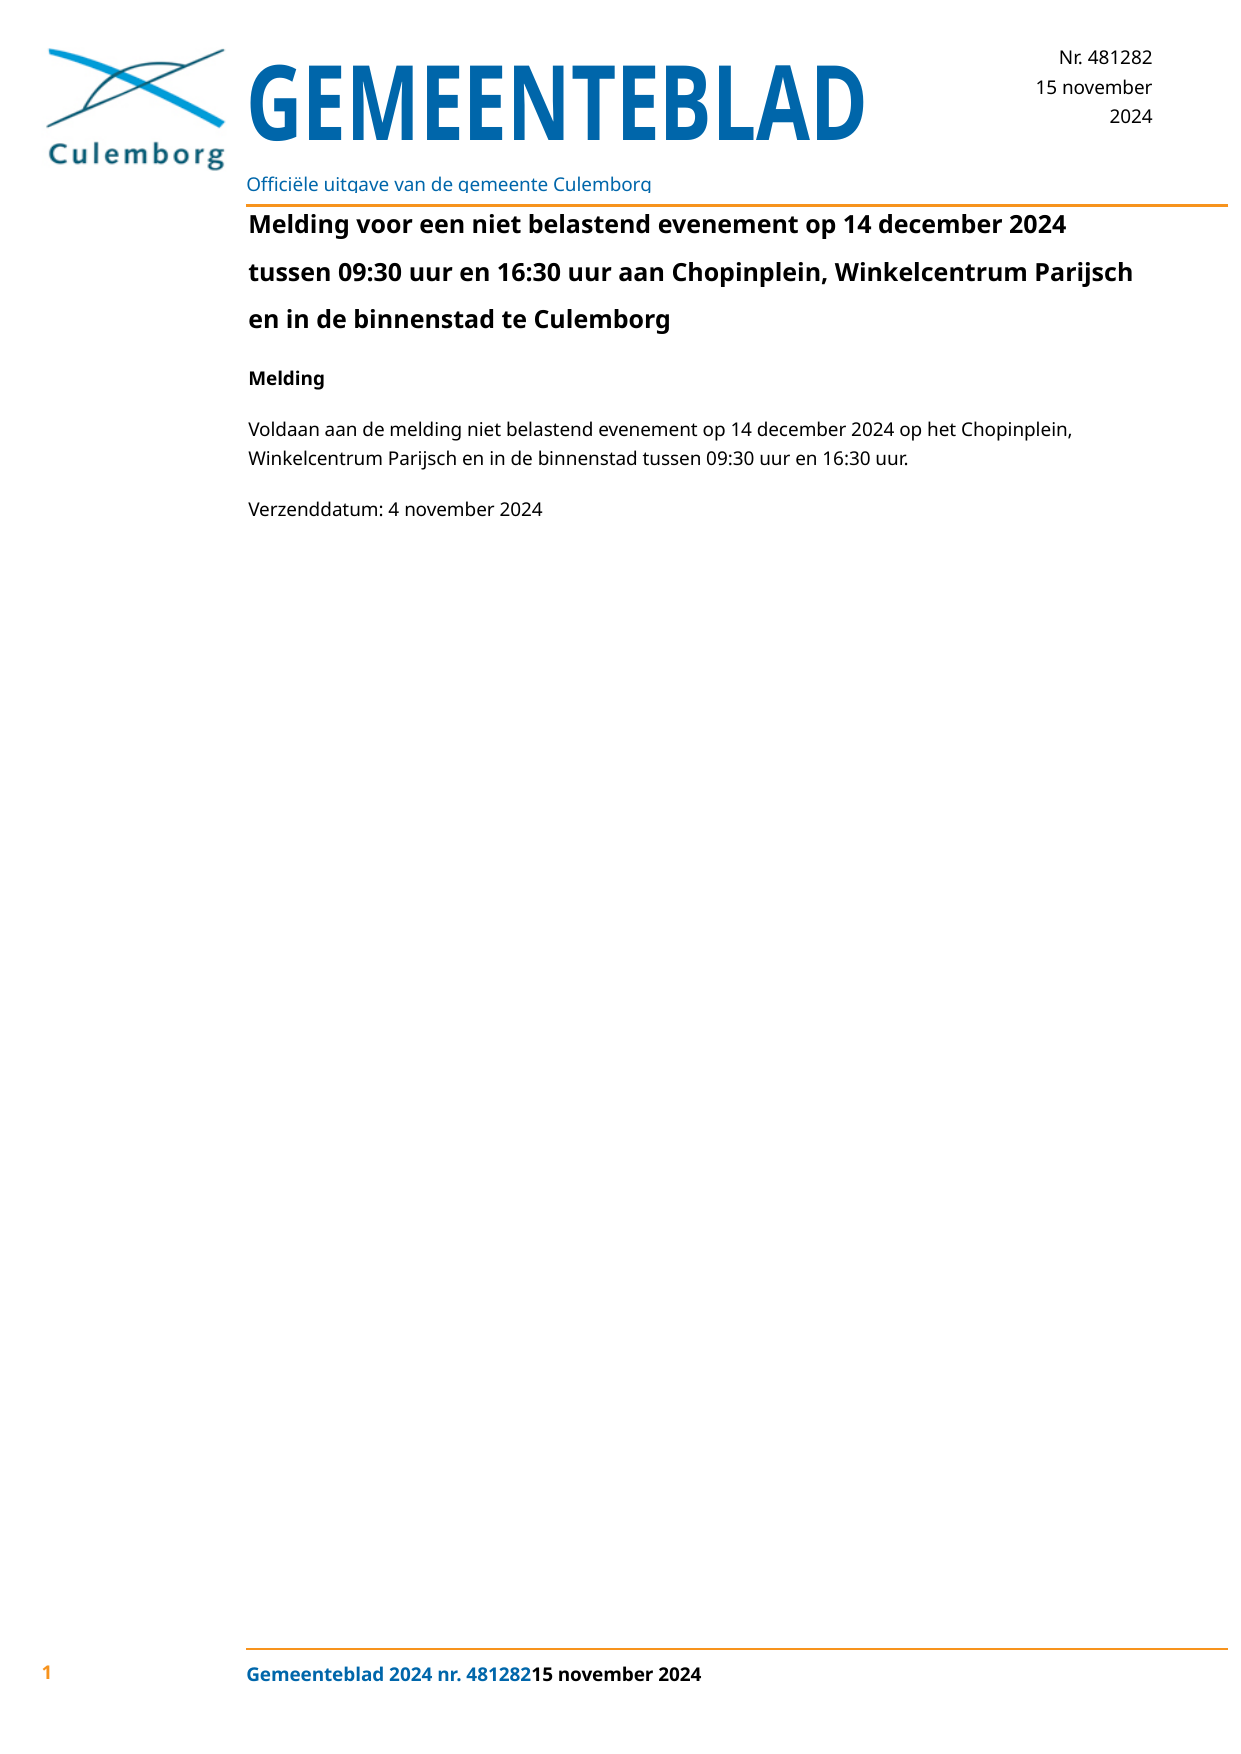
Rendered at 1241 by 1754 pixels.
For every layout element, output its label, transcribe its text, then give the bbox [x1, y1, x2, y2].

picture [41, 47, 231, 172]
text Voldaan aan de melding niet belastend evenement op 14 december 2024 op het Chopinplein, Winkelcentrum Parijsch en in de binnenstad tussen 09:30 uur en 16:30 uur. [248, 416, 1152, 471]
text Melding voor een niet belastend evenement op 14 december 2024 tussen 09:30 uur en 16:30 uur aan Chopinplein, Winkelcentrum Parijsch en in de binnenstad te Culemborg [248, 207, 1152, 336]
text Melding [248, 366, 1152, 391]
text Verzenddatum: 4 november 2024 [248, 496, 1152, 522]
